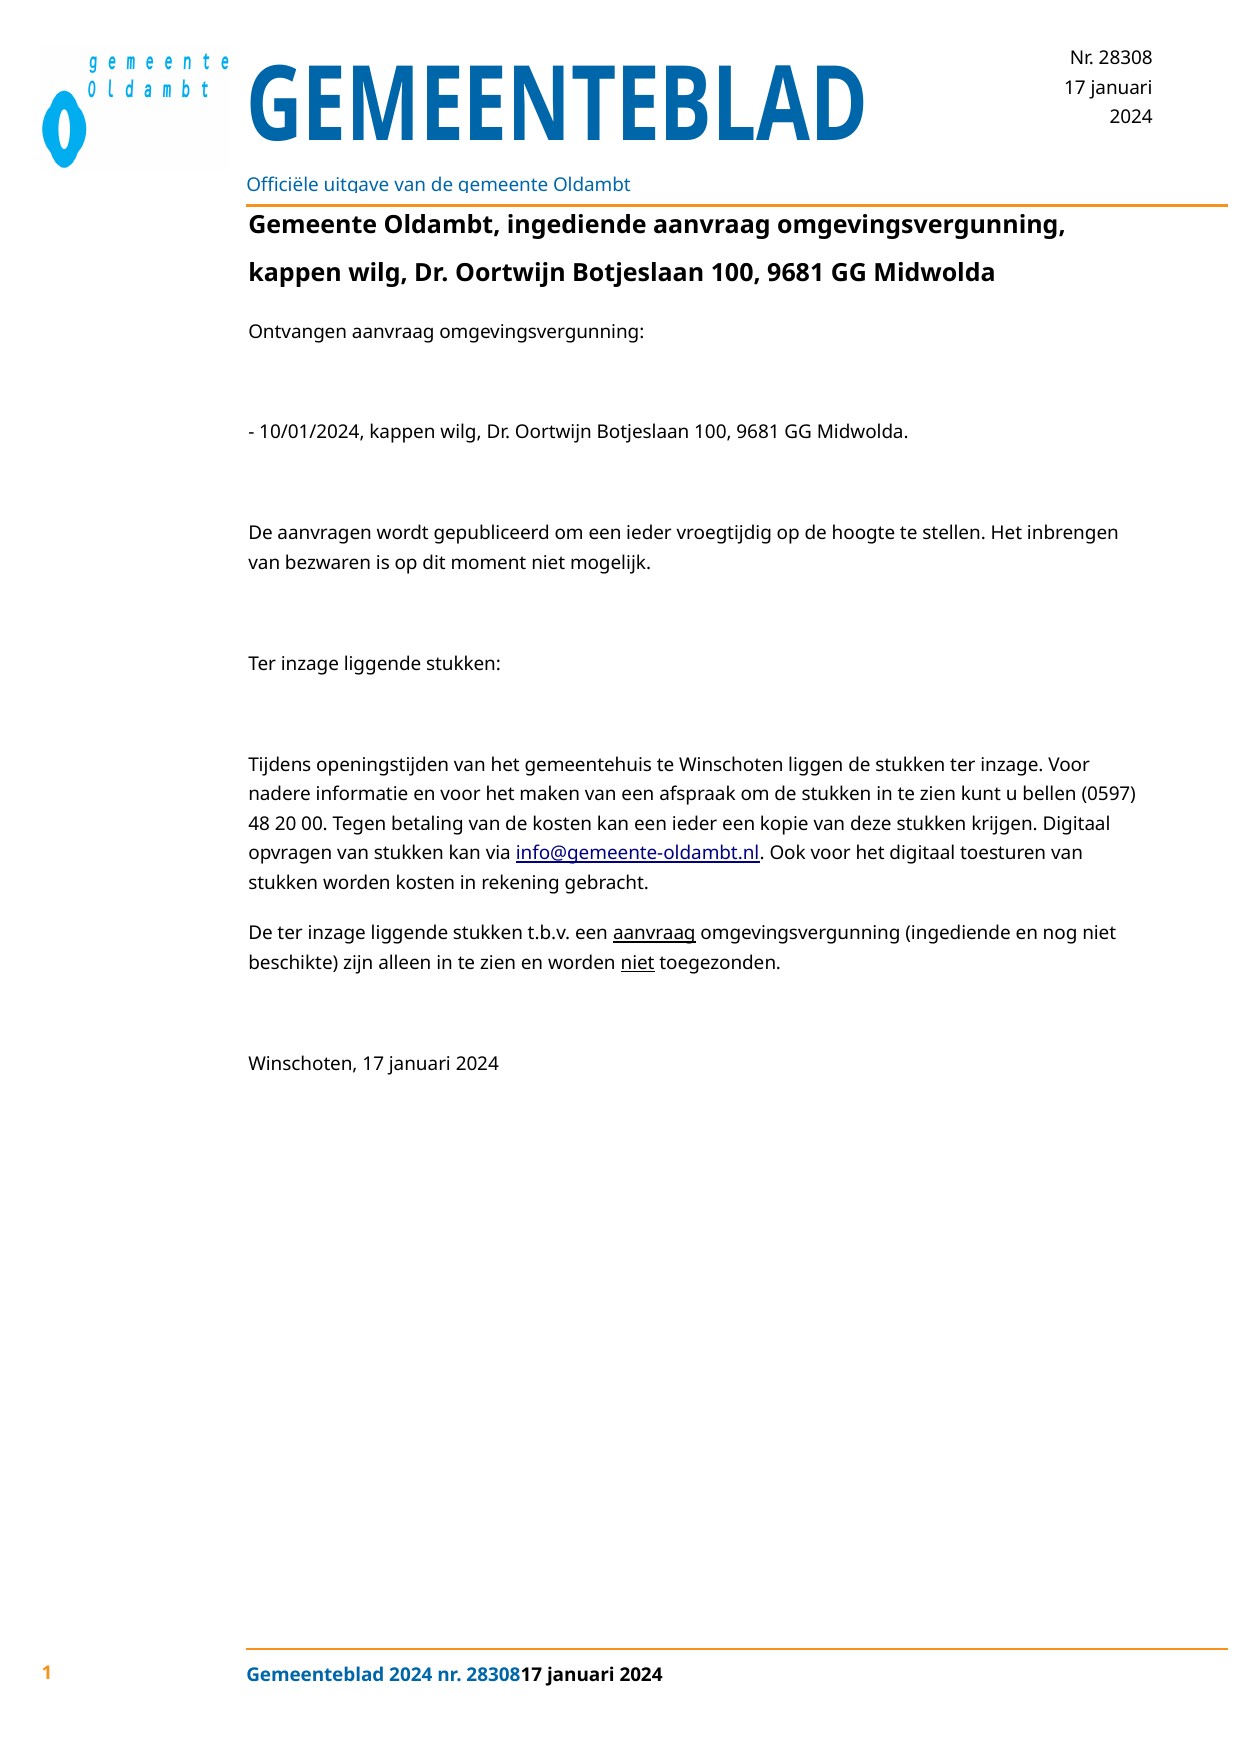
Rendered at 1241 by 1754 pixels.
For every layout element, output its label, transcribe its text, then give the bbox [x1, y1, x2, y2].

text De ter inzage liggende stukken t.b.v. een aanvraag omgevingsvergunning (ingediende en nog niet beschikte) zijn alleen in te zien en worden niet toegezonden. [248, 919, 1152, 975]
picture [41, 47, 231, 172]
text Tijdens openingstijden van het gemeentehuis te Winschoten liggen de stukken ter inzage. Voor nadere informatie en voor het maken van een afspraak om de stukken in te zien kunt u bellen (0597) 48 20 00. Tegen betaling van de kosten kan een ieder een kopie van deze stukken krijgen. Digitaal opvragen van stukken kan via info@gemeente-oldambt.nl. Ook voor het digitaal toesturen van stukken worden kosten in rekening gebracht. [248, 751, 1152, 895]
text Winschoten, 17 januari 2024 [248, 1050, 1152, 1076]
text Ontvangen aanvraag omgevingsvergunning: [248, 318, 1152, 344]
text Ter inzage liggende stukken: [248, 650, 1152, 676]
text De aanvragen wordt gepubliceerd om een ieder vroegtijdig op de hoogte te stellen. Het inbrengen van bezwaren is op dit moment niet mogelijk. [248, 519, 1152, 575]
text Gemeente Oldambt, ingediende aanvraag omgevingsvergunning, kappen wilg, Dr. Oortwijn Botjeslaan 100, 9681 GG Midwolda [248, 207, 1152, 288]
text - 10/01/2024, kappen wilg, Dr. Oortwijn Botjeslaan 100, 9681 GG Midwolda. [248, 419, 1152, 444]
